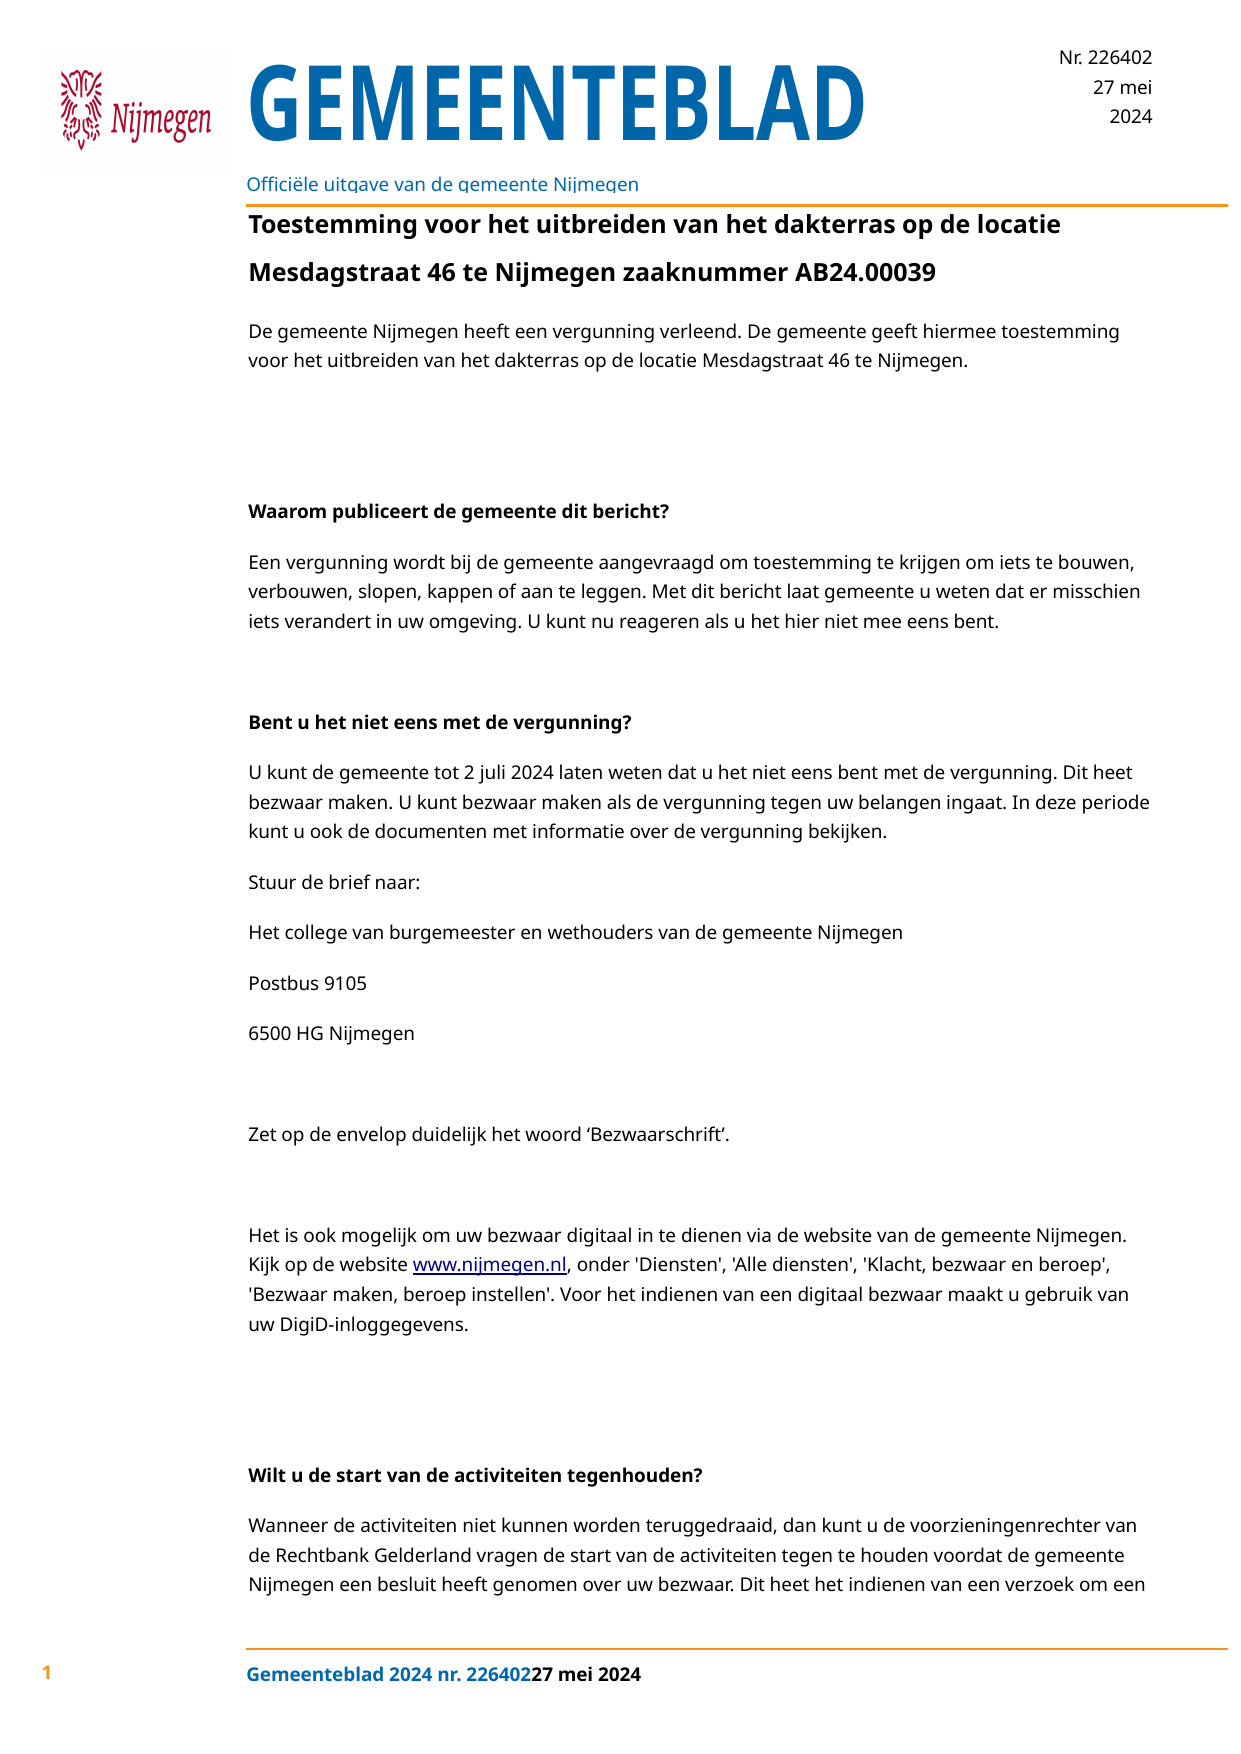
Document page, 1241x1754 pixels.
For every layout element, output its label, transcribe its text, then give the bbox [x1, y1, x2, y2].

text Het is ook mogelijk om uw bezwaar digitaal in te dienen via de website van de gemeente Nijmegen. Kijk op de website www.nijmegen.nl, onder 'Diensten', 'Alle diensten', 'Klacht, bezwaar en beroep', 'Bezwaar maken, beroep instellen'. Voor het indienen van een digitaal bezwaar maakt u gebruik van uw DigiD-inloggegevens. [248, 1222, 1152, 1337]
text Wanneer de activiteiten niet kunnen worden teruggedraaid, dan kunt u de voorzieningenrechter van de Rechtbank Gelderland vragen de start van de activiteiten tegen te houden voordat de gemeente Nijmegen een besluit heeft genomen over uw bezwaar. Dit heet het indienen van een verzoek om een [248, 1512, 1152, 1597]
text Waarom publiceert de gemeente dit bericht? [248, 499, 1152, 524]
text Een vergunning wordt bij de gemeente aangevraagd om toestemming te krijgen om iets te bouwen, verbouwen, slopen, kappen of aan te leggen. Met dit bericht laat gemeente u weten dat er misschien iets verandert in uw omgeving. U kunt nu reageren als u het hier niet mee eens bent. [248, 549, 1152, 634]
text Zet op de envelop duidelijk het woord ‘Bezwaarschrift’. [248, 1121, 1152, 1147]
text 6500 HG Nijmegen [248, 1020, 1152, 1046]
text Stuur de brief naar: [248, 869, 1152, 895]
text De gemeente Nijmegen heeft een vergunning verleend. De gemeente geeft hiermee toestemming voor het uitbreiden van het dakterras op de locatie Mesdagstraat 46 te Nijmegen. [248, 318, 1152, 373]
text Postbus 9105 [248, 970, 1152, 996]
picture [41, 47, 231, 172]
text Wilt u de start van de activiteiten tegenhouden? [248, 1462, 1152, 1488]
text Toestemming voor het uitbreiden van het dakterras op de locatie Mesdagstraat 46 te Nijmegen zaaknummer AB24.00039 [248, 207, 1152, 288]
text Bent u het niet eens met de vergunning? [248, 709, 1152, 735]
text U kunt de gemeente tot 2 juli 2024 laten weten dat u het niet eens bent met de vergunning. Dit heet bezwaar maken. U kunt bezwaar maken als de vergunning tegen uw belangen ingaat. In deze periode kunt u ook de documenten met informatie over de vergunning bekijken. [248, 759, 1152, 844]
text Het college van burgemeester en wethouders van de gemeente Nijmegen [248, 919, 1152, 945]
